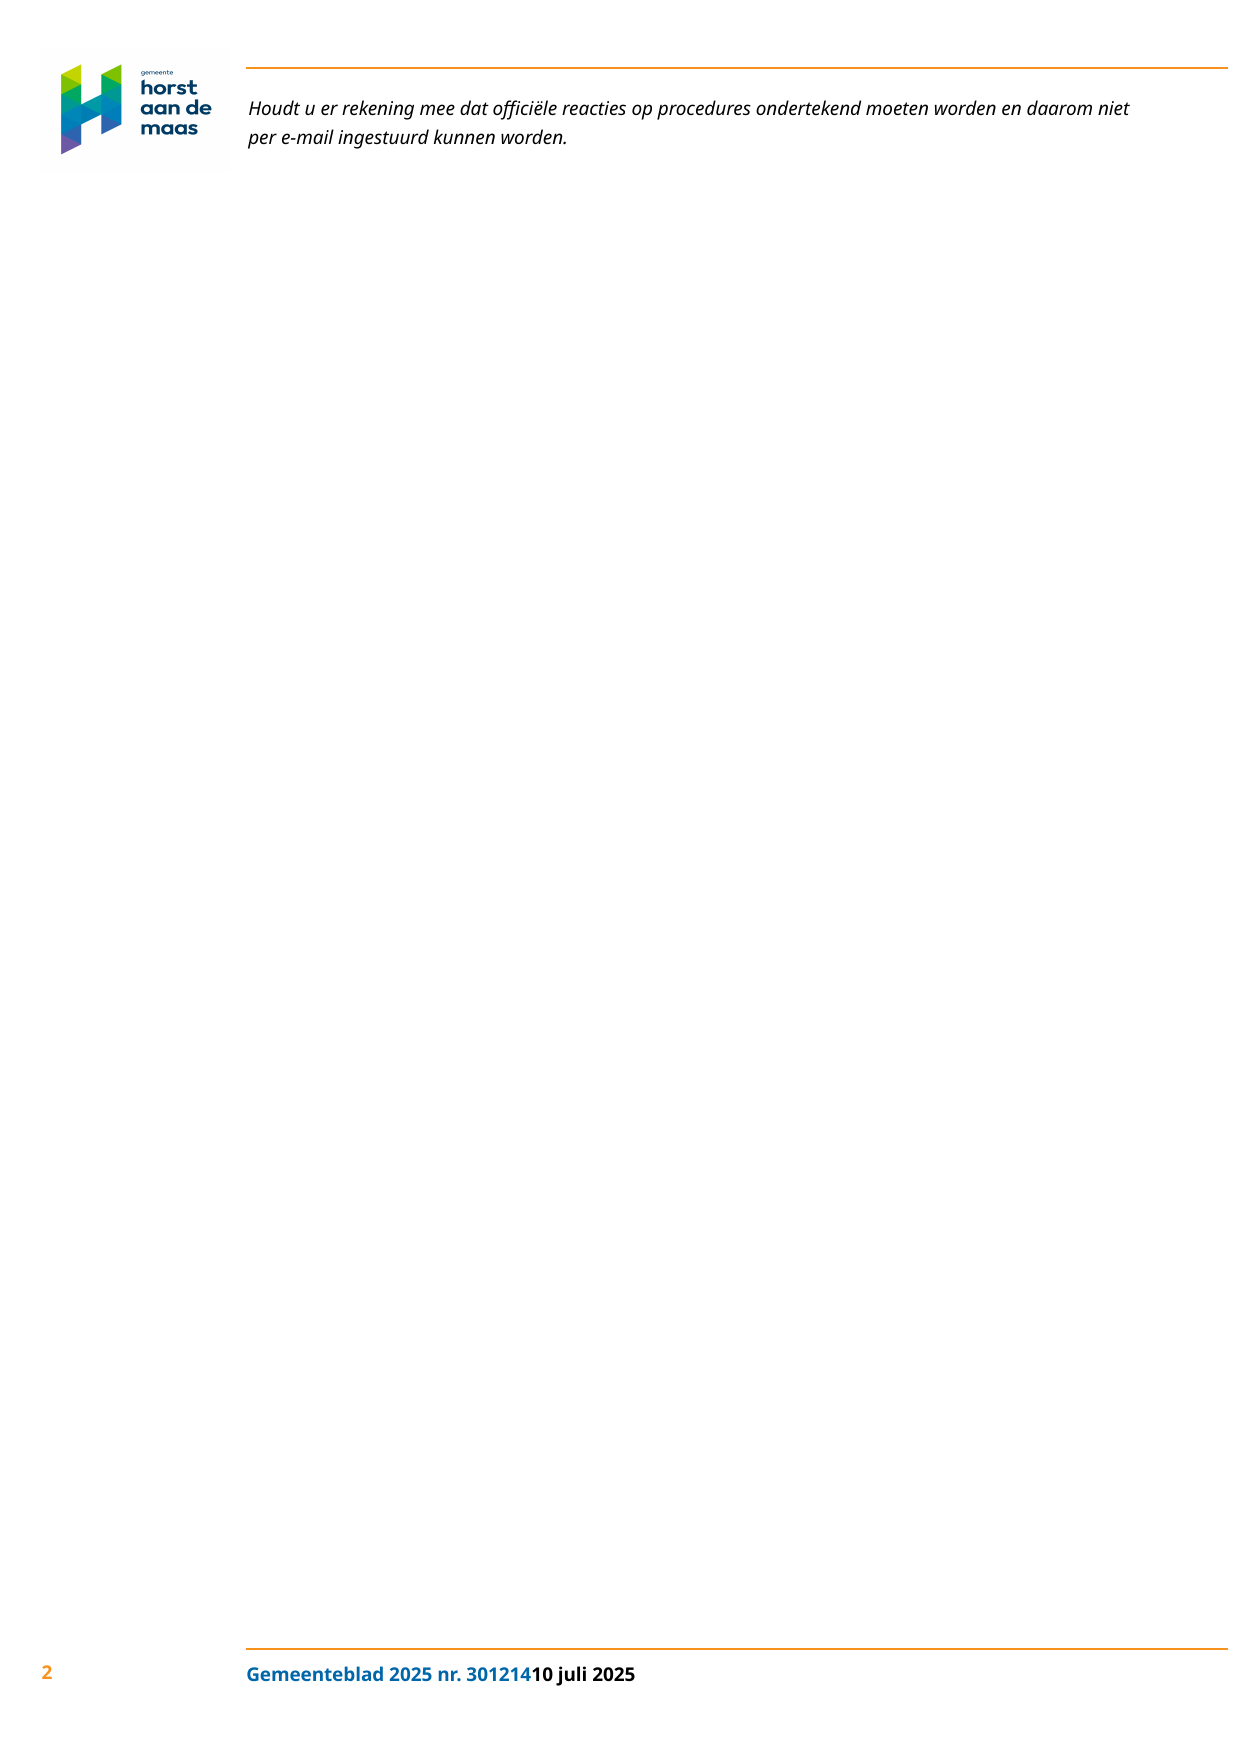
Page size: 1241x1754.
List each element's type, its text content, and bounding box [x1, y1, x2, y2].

picture [41, 47, 231, 172]
text Houdt u er rekening mee dat officiële reacties op procedures ondertekend moeten worden en daarom niet per e-mail ingestuurd kunnen worden. [248, 95, 1152, 150]
